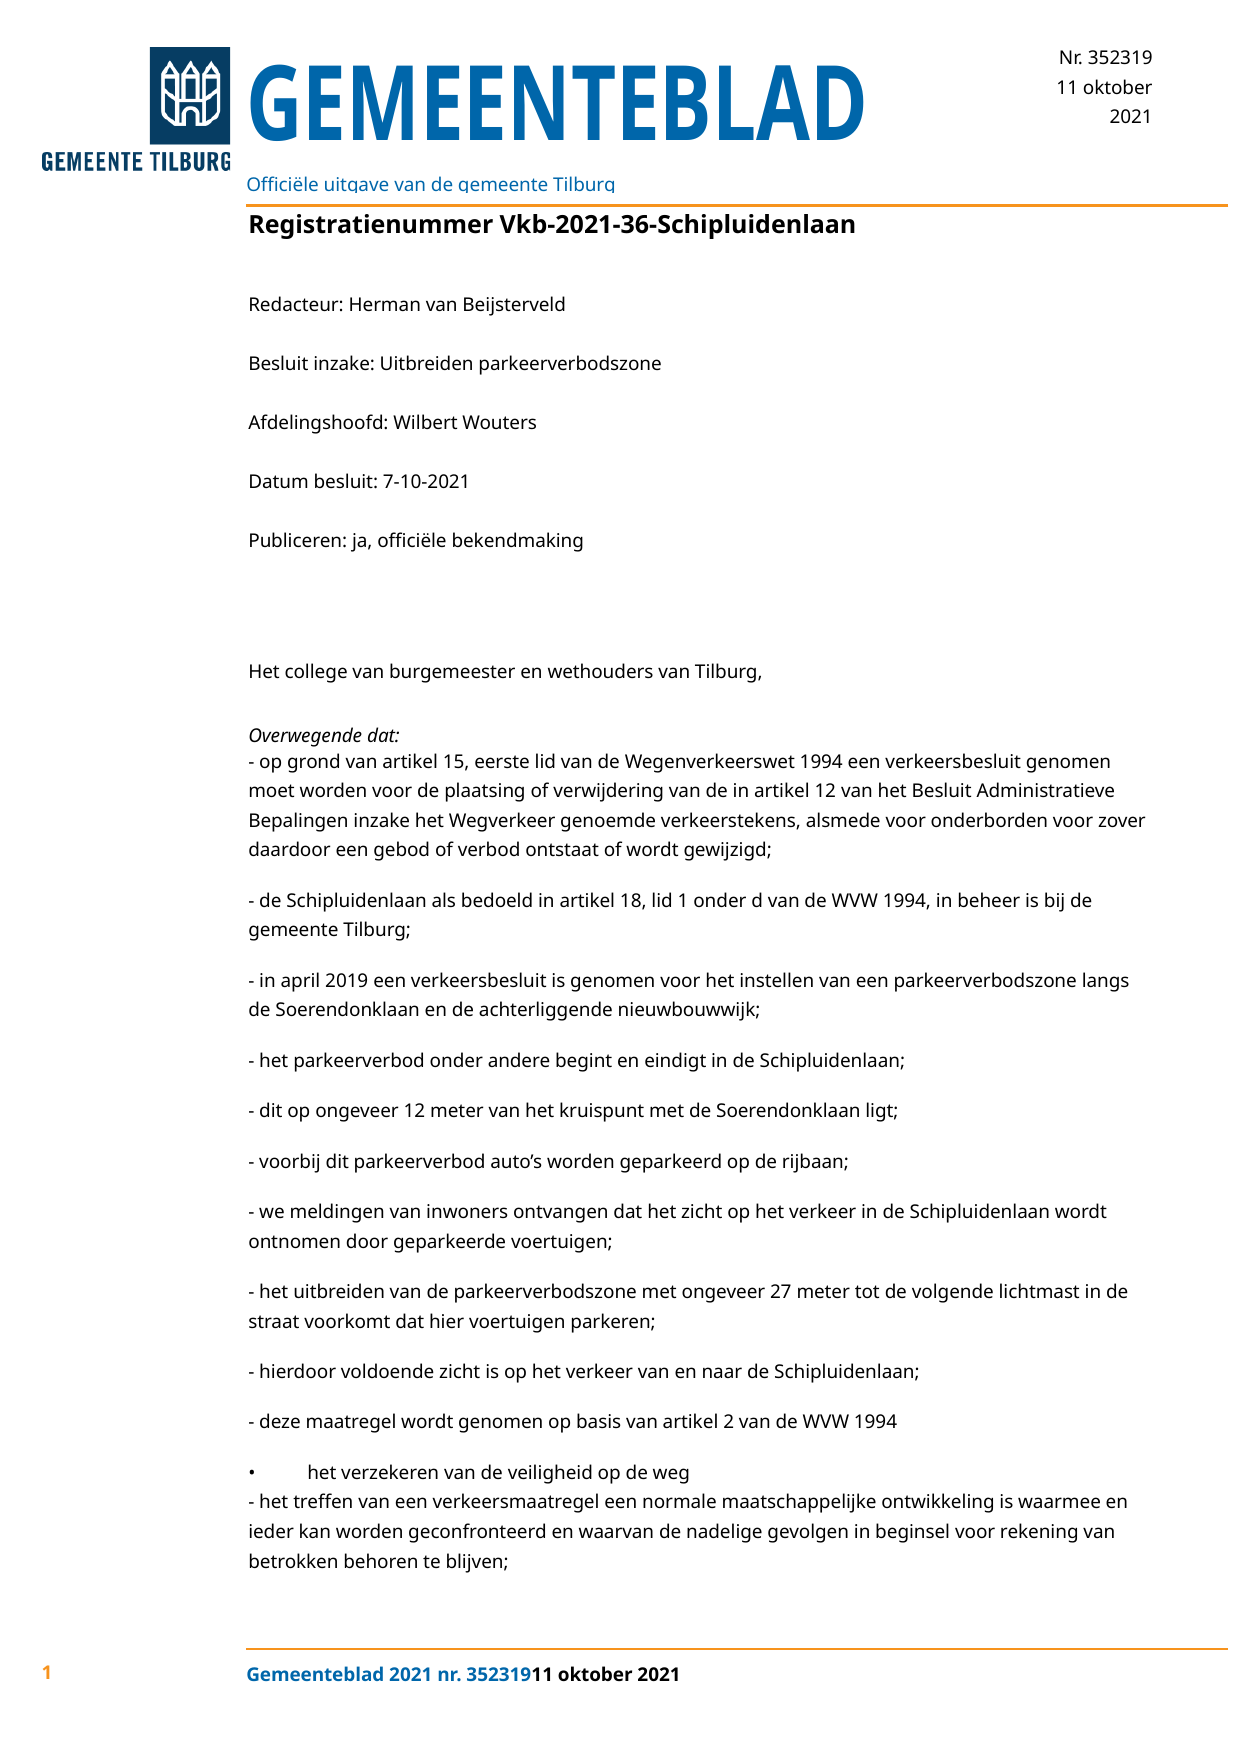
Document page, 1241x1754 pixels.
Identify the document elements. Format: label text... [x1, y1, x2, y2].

list het verzekeren van de veiligheid op de weg [248, 1459, 1152, 1485]
picture [41, 47, 231, 172]
text - de Schipluidenlaan als bedoeld in artikel 18, lid 1 onder d van de WVW 1994, in beheer is bij de gemeente Tilburg; [248, 887, 1152, 942]
text Registratienummer Vkb-2021-36-Schipluidenlaan [248, 207, 1152, 241]
text Overwegende dat: [248, 722, 1152, 748]
text Datum besluit: 7-10-2021 [248, 468, 1152, 494]
text Het college van burgemeester en wethouders van Tilburg, [248, 658, 1152, 684]
text - op grond van artikel 15, eerste lid van de Wegenverkeerswet 1994 een verkeersbesluit genomen moet worden voor de plaatsing of verwijdering van de in artikel 12 van het Besluit Administratieve Bepalingen inzake het Wegverkeer genoemde verkeerstekens, alsmede voor onderborden voor zover daardoor een gebod of verbod ontstaat of wordt gewijzigd; [248, 748, 1152, 862]
text - in april 2019 een verkeersbesluit is genomen voor het instellen van een parkeerverbodszone langs de Soerendonklaan en de achterliggende nieuwbouwwijk; [248, 967, 1152, 1022]
text - hierdoor voldoende zicht is op het verkeer van en naar de Schipluidenlaan; [248, 1358, 1152, 1384]
text - het parkeerverbod onder andere begint en eindigt in de Schipluidenlaan; [248, 1047, 1152, 1073]
text Publiceren: ja, officiële bekendmaking [248, 528, 1152, 553]
text Redacteur: Herman van Beijsterveld [248, 291, 1152, 317]
text - dit op ongeveer 12 meter van het kruispunt met de Soerendonklaan ligt; [248, 1097, 1152, 1123]
text - het uitbreiden van de parkeerverbodszone met ongeveer 27 meter tot de volgende lichtmast in de straat voorkomt dat hier voertuigen parkeren; [248, 1278, 1152, 1333]
text Besluit inzake: Uitbreiden parkeerverbodszone [248, 350, 1152, 376]
text - deze maatregel wordt genomen op basis van artikel 2 van de WVW 1994 [248, 1409, 1152, 1434]
text Afdelingshoofd: Wilbert Wouters [248, 409, 1152, 435]
text - voorbij dit parkeerverbod auto’s worden geparkeerd op de rijbaan; [248, 1148, 1152, 1173]
text - we meldingen van inwoners ontvangen dat het zicht op het verkeer in de Schipluidenlaan wordt ontnomen door geparkeerde voertuigen; [248, 1198, 1152, 1253]
text - het treffen van een verkeersmaatregel een normale maatschappelijke ontwikkeling is waarmee en ieder kan worden geconfronteerd en waarvan de nadelige gevolgen in beginsel voor rekening van betrokken behoren te blijven; [248, 1489, 1152, 1573]
